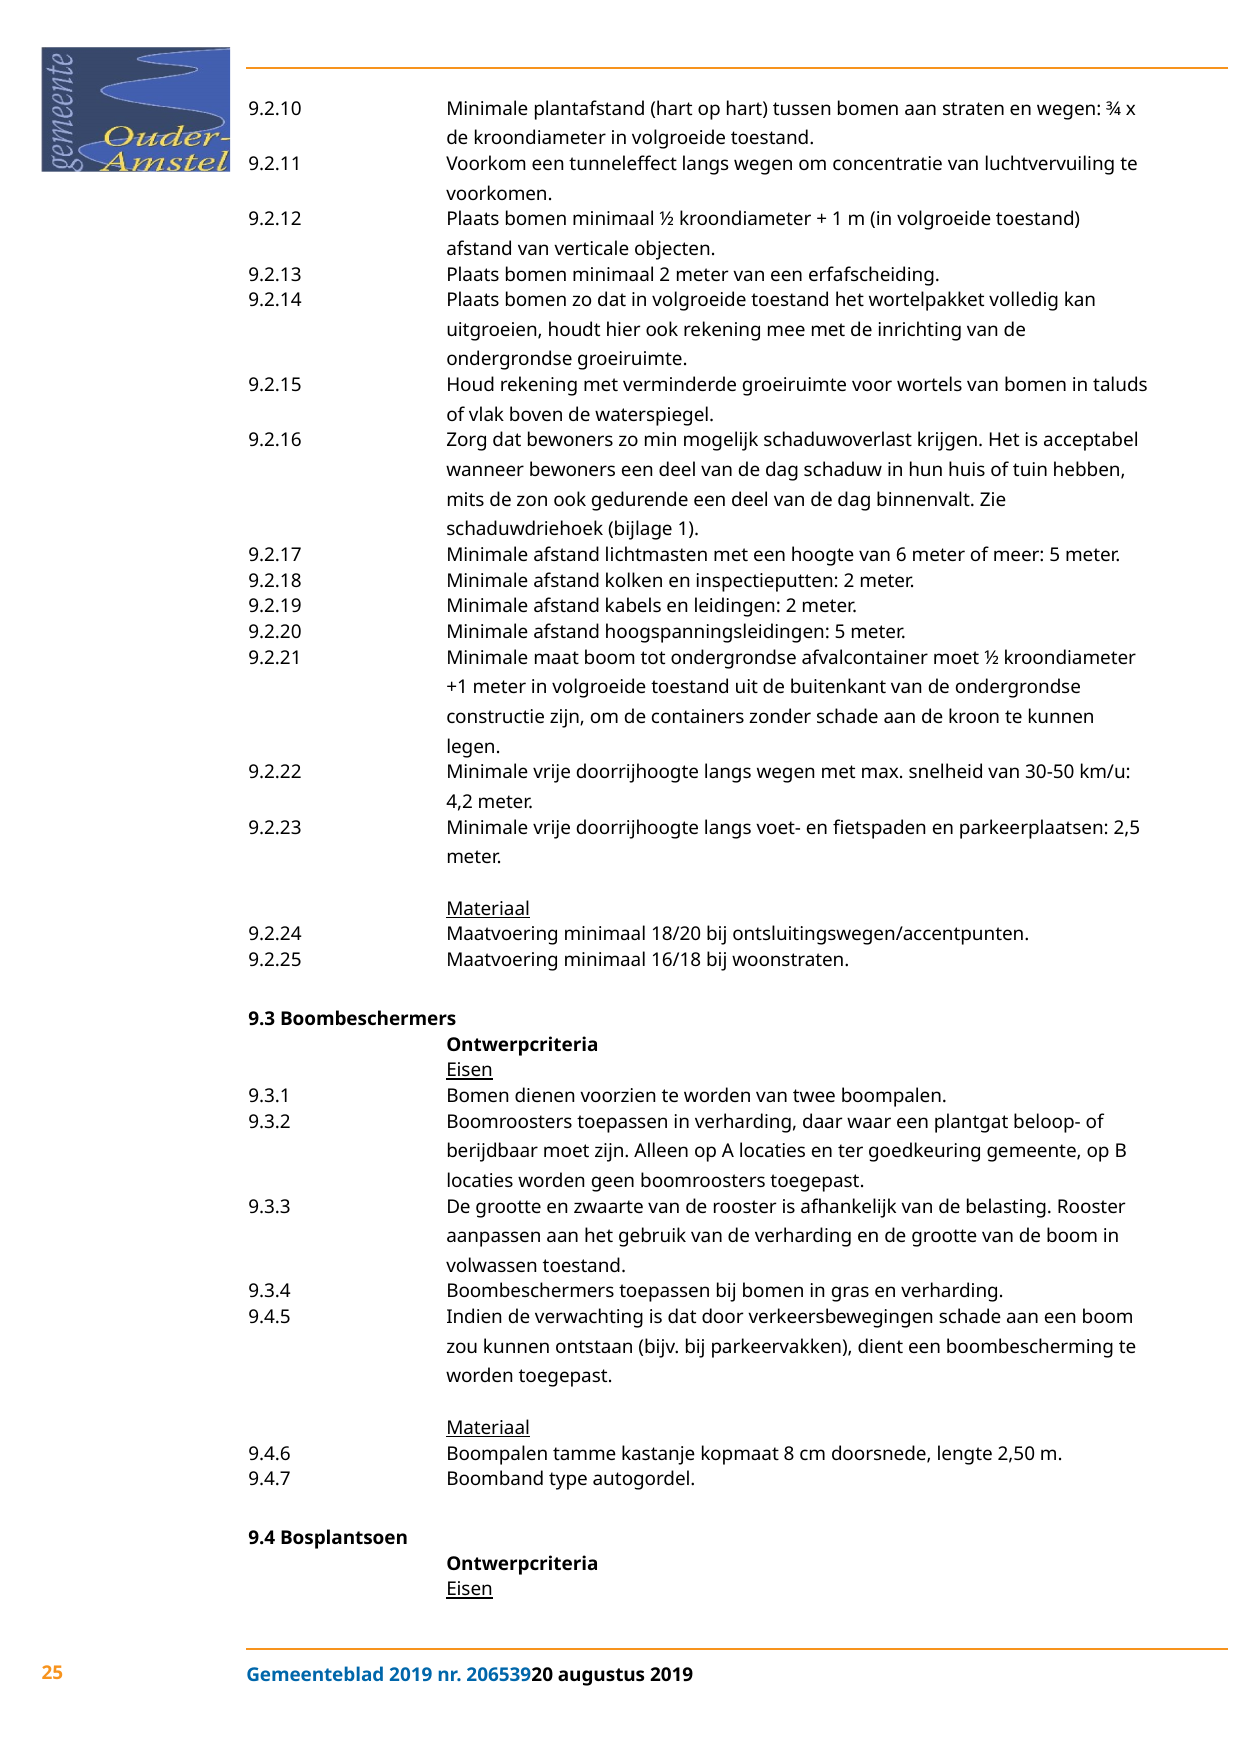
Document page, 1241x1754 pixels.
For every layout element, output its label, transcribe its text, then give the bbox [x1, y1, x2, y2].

table_cell 9.2.21 [248, 644, 446, 758]
table_header Ontwerpcriteria [446, 1031, 1152, 1056]
table_cell 9.2.16 [248, 427, 446, 541]
text 9.4 Bosplantsoen [248, 1524, 1152, 1550]
table_cell Minimale afstand hoogspanningsleidingen: 5 meter. [446, 618, 1152, 644]
picture [41, 47, 231, 172]
table_cell 9.2.22 [248, 759, 446, 814]
table_cell 9.4.6 [248, 1440, 446, 1466]
table_cell 9.2.24 [248, 921, 446, 946]
table_cell 9.2.18 [248, 567, 446, 593]
table_cell 9.2.17 [248, 541, 446, 567]
table_cell Boomroosters toepassen in verharding, daar waar een plantgat beloop- of berijdbaar moet zijn. Alleen op A locaties en ter goedkeuring gemeente, op B locaties worden geen boomroosters toegepast. [446, 1108, 1152, 1193]
table_cell 9.3.4 [248, 1278, 446, 1303]
table_cell Minimale vrije doorrijhoogte langs wegen met max. snelheid van 30-50 km/u: 4,2 meter. [446, 759, 1152, 814]
table_cell 9.2.20 [248, 618, 446, 644]
table_cell De grootte en zwaarte van de rooster is afhankelijk van de belasting. Rooster aanpassen aan het gebruik van de verharding en de grootte van de boom in volwassen toestand. [446, 1193, 1152, 1278]
table_cell 9.2.14 [248, 286, 446, 371]
table_cell Boomband type autogordel. [446, 1466, 1152, 1491]
table_header [248, 1031, 446, 1056]
table_cell 9.4.5 [248, 1304, 446, 1388]
table_cell Eisen [446, 1576, 1152, 1601]
table_cell Minimale vrije doorrijhoogte langs voet- en fietspaden en parkeerplaatsen: 2,5 meter. [446, 814, 1152, 869]
table_cell Indien de verwachting is dat door verkeersbewegingen schade aan een boom zou kunnen ontstaan (bijv. bij parkeervakken), dient een boombescherming te worden toegepast. [446, 1304, 1152, 1388]
table_cell 9.3.1 [248, 1082, 446, 1108]
table_cell Boompalen tamme kastanje kopmaat 8 cm doorsnede, lengte 2,50 m. [446, 1440, 1152, 1466]
table_cell 9.2.13 [248, 261, 446, 286]
table_cell [248, 1576, 446, 1601]
table_cell Minimale afstand lichtmasten met een hoogte van 6 meter of meer: 5 meter. [446, 541, 1152, 567]
table_cell [446, 1388, 1152, 1414]
table_cell [248, 1388, 446, 1414]
table_cell 9.4.7 [248, 1466, 446, 1491]
table_cell 9.2.15 [248, 371, 446, 427]
table_cell 9.2.12 [248, 205, 446, 261]
table_cell Maatvoering minimaal 18/20 bij ontsluitingswegen/accentpunten. [446, 921, 1152, 946]
table_cell Plaats bomen zo dat in volgroeide toestand het wortelpakket volledig kan uitgroeien, houdt hier ook rekening mee met de inrichting van de ondergrondse groeiruimte. [446, 286, 1152, 371]
table_cell Materiaal [446, 1414, 1152, 1440]
table_cell Zorg dat bewoners zo min mogelijk schaduwoverlast krijgen. Het is acceptabel wanneer bewoners een deel van de dag schaduw in hun huis of tuin hebben, mits de zon ook gedurende een deel van de dag binnenvalt. Zie schaduwdriehoek (bijlage 1). [446, 427, 1152, 541]
table_cell 9.2.11 [248, 150, 446, 205]
table_cell Plaats bomen minimaal ½ kroondiameter + 1 m (in volgroeide toestand) afstand van verticale objecten. [446, 205, 1152, 261]
table_cell 9.3.3 [248, 1193, 446, 1278]
table_cell [248, 1056, 446, 1082]
table_cell Materiaal [446, 895, 1152, 921]
table_cell Voorkom een tunneleffect langs wegen om concentratie van luchtvervuiling te voorkomen. [446, 150, 1152, 205]
table_cell Plaats bomen minimaal 2 meter van een erfafscheiding. [446, 261, 1152, 286]
table_cell Minimale afstand kabels en leidingen: 2 meter. [446, 593, 1152, 618]
table_cell Minimale maat boom tot ondergrondse afvalcontainer moet ½ kroondiameter +1 meter in volgroeide toestand uit de buitenkant van de ondergrondse constructie zijn, om de containers zonder schade aan de kroon te kunnen legen. [446, 644, 1152, 758]
table_cell 9.2.10 [248, 95, 446, 150]
table_cell 9.2.23 [248, 814, 446, 869]
table_cell Boombeschermers toepassen bij bomen in gras en verharding. [446, 1278, 1152, 1303]
table_cell [248, 895, 446, 921]
table_cell [446, 869, 1152, 895]
table_cell [248, 1414, 446, 1440]
table_cell Maatvoering minimaal 16/18 bij woonstraten. [446, 946, 1152, 972]
table_header Ontwerpcriteria [446, 1550, 1152, 1576]
table_header [248, 1550, 446, 1576]
table_cell Eisen [446, 1056, 1152, 1082]
table_cell 9.2.19 [248, 593, 446, 618]
table_cell Bomen dienen voorzien te worden van twee boompalen. [446, 1082, 1152, 1108]
table_cell Minimale afstand kolken en inspectieputten: 2 meter. [446, 567, 1152, 593]
table_cell [248, 869, 446, 895]
table_cell 9.3.2 [248, 1108, 446, 1193]
table_cell Minimale plantafstand (hart op hart) tussen bomen aan straten en wegen: ¾ x de kroondiameter in volgroeide toestand. [446, 95, 1152, 150]
table_cell 9.2.25 [248, 946, 446, 972]
table_cell Houd rekening met verminderde groeiruimte voor wortels van bomen in taluds of vlak boven de waterspiegel. [446, 371, 1152, 427]
text 9.3 Boombeschermers [248, 1005, 1152, 1031]
